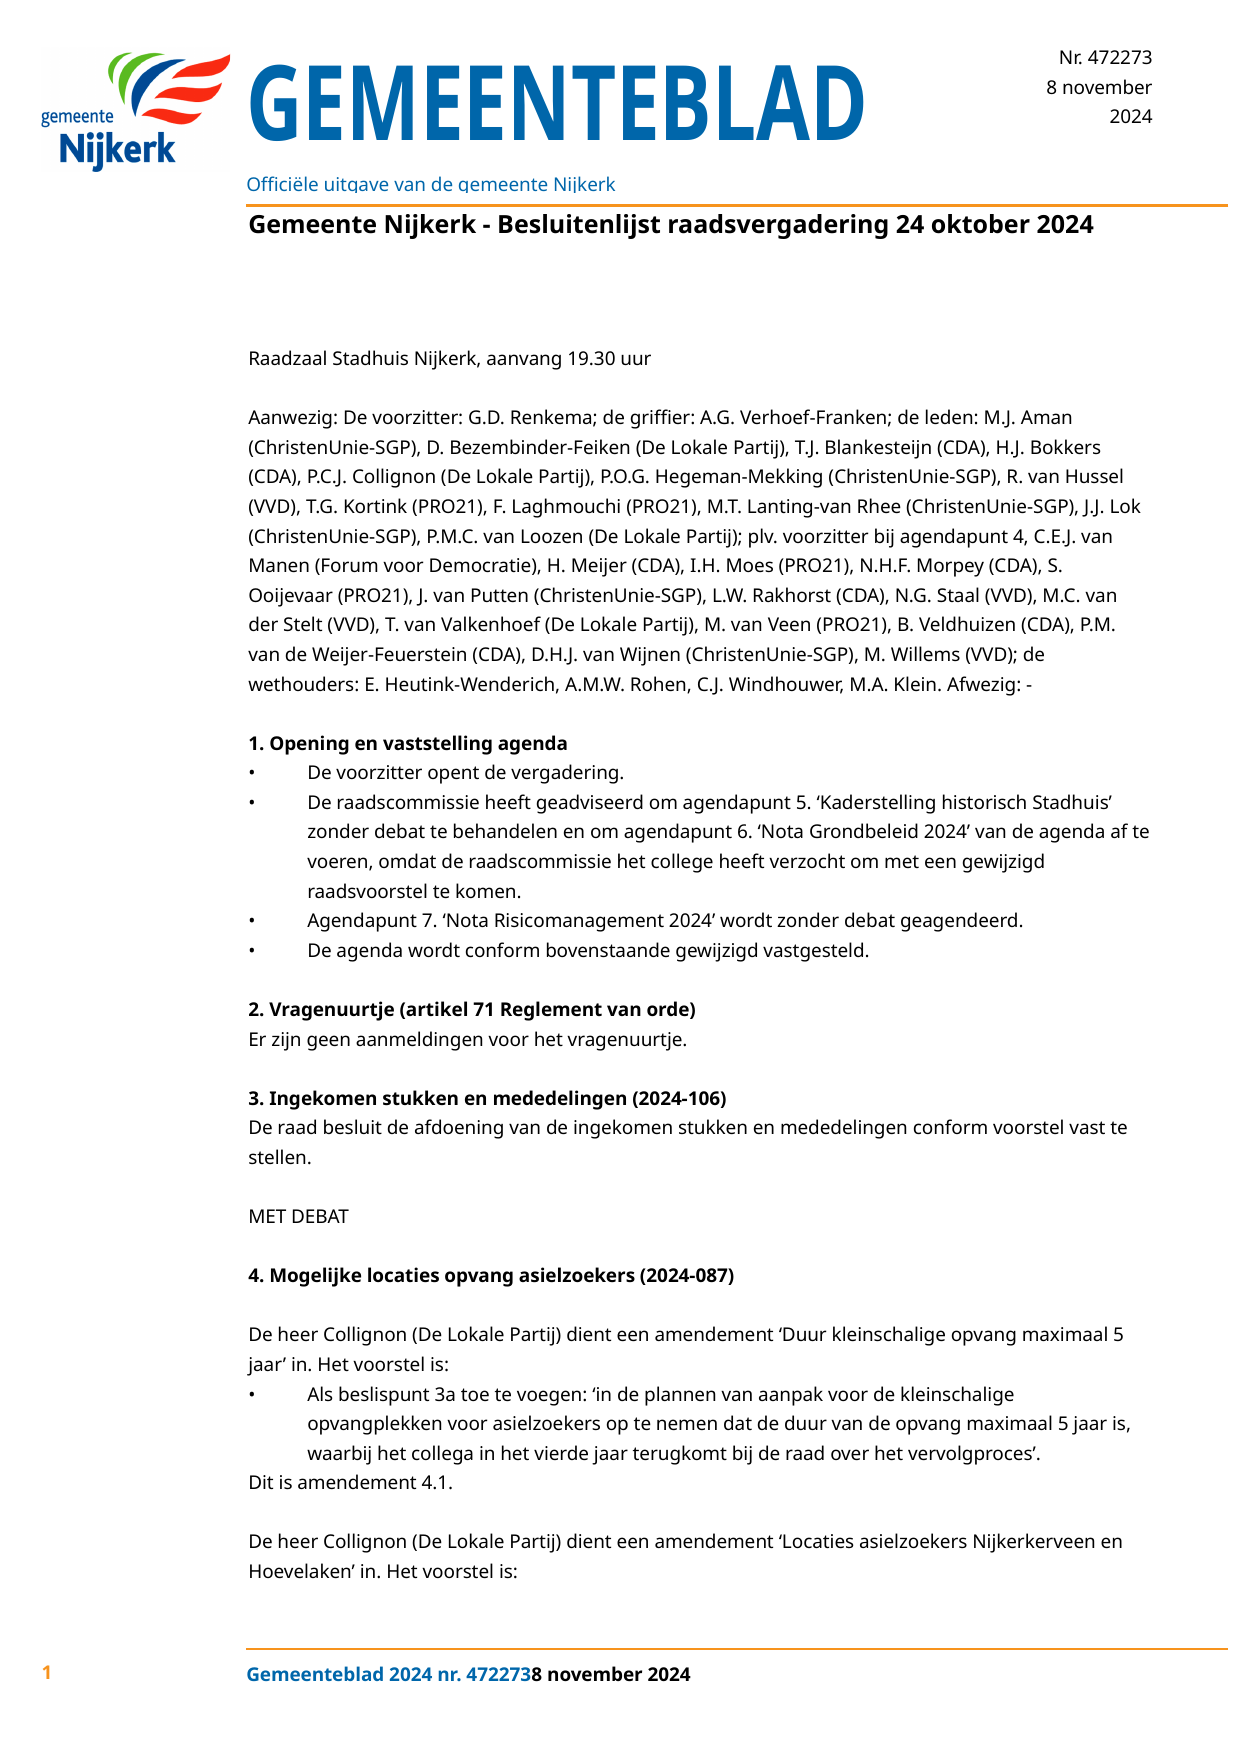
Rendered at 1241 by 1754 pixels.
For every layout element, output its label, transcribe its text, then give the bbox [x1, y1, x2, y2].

list Als beslispunt 3a toe te voegen: ‘in de plannen van aanpak voor de kleinschalige opvangplekken voor asielzoekers op te nemen dat de duur van de opvang maximaal 5 jaar is, waarbij het collega in het vierde jaar terugkomt bij de raad over het vervolgproces’. [248, 1381, 1152, 1466]
text De heer Collignon (De Lokale Partij) dient een amendement ‘Locaties asielzoekers Nijkerkerveen en Hoevelaken’ in. Het voorstel is: [248, 1529, 1152, 1584]
text 4. Mogelijke locaties opvang asielzoekers (2024-087) [248, 1262, 1152, 1288]
text Raadzaal Stadhuis Nijkerk, aanvang 19.30 uur [248, 345, 1152, 371]
text Gemeente Nijkerk - Besluitenlijst raadsvergadering 24 oktober 2024 [248, 207, 1152, 241]
list De raadscommissie heeft geadviseerd om agendapunt 5. ‘Kaderstelling historisch Stadhuis’ zonder debat te behandelen en om agendapunt 6. ‘Nota Grondbeleid 2024’ van de agenda af te voeren, omdat de raadscommissie het college heeft verzocht om met een gewijzigd raadsvoorstel te komen. [248, 789, 1152, 903]
text Dit is amendement 4.1. [248, 1469, 1152, 1495]
text Aanwezig: De voorzitter: G.D. Renkema; de griffier: A.G. Verhoef-Franken; de leden: M.J. Aman (ChristenUnie-SGP), D. Bezembinder-Feiken (De Lokale Partij), T.J. Blankesteijn (CDA), H.J. Bokkers (CDA), P.C.J. Collignon (De Lokale Partij), P.O.G. Hegeman-Mekking (ChristenUnie-SGP), R. van Hussel (VVD), T.G. Kortink (PRO21), F. Laghmouchi (PRO21), M.T. Lanting-van Rhee (ChristenUnie-SGP), J.J. Lok (ChristenUnie-SGP), P.M.C. van Loozen (De Lokale Partij); plv. voorzitter bij agendapunt 4, C.E.J. van Manen (Forum voor Democratie), H. Meijer (CDA), I.H. Moes (PRO21), N.H.F. Morpey (CDA), S. Ooijevaar (PRO21), J. van Putten (ChristenUnie-SGP), L.W. Rakhorst (CDA), N.G. Staal (VVD), M.C. van der Stelt (VVD), T. van Valkenhoef (De Lokale Partij), M. van Veen (PRO21), B. Veldhuizen (CDA), P.M. van de Weijer-Feuerstein (CDA), D.H.J. van Wijnen (ChristenUnie-SGP), M. Willems (VVD); de wethouders: E. Heutink-Wenderich, A.M.W. Rohen, C.J. Windhouwer, M.A. Klein. Afwezig: - [248, 404, 1152, 696]
text De heer Collignon (De Lokale Partij) dient een amendement ‘Duur kleinschalige opvang maximaal 5 jaar’ in. Het voorstel is: [248, 1322, 1152, 1377]
list Agendapunt 7. ‘Nota Risicomanagement 2024’ wordt zonder debat geagendeerd. [248, 907, 1152, 933]
text MET DEBAT [248, 1203, 1152, 1229]
list De voorzitter opent de vergadering. [248, 759, 1152, 785]
text De raad besluit de afdoening van de ingekomen stukken en mededelingen conform voorstel vast te stellen. [248, 1114, 1152, 1170]
text 1. Opening en vaststelling agenda [248, 730, 1152, 756]
text 2. Vragenuurtje (artikel 71 Reglement van orde) [248, 996, 1152, 1022]
text Er zijn geen aanmeldingen voor het vragenuurtje. [248, 1026, 1152, 1051]
text 3. Ingekomen stukken en mededelingen (2024-106) [248, 1085, 1152, 1111]
list De agenda wordt conform bovenstaande gewijzigd vastgesteld. [248, 937, 1152, 963]
picture [41, 47, 231, 172]
